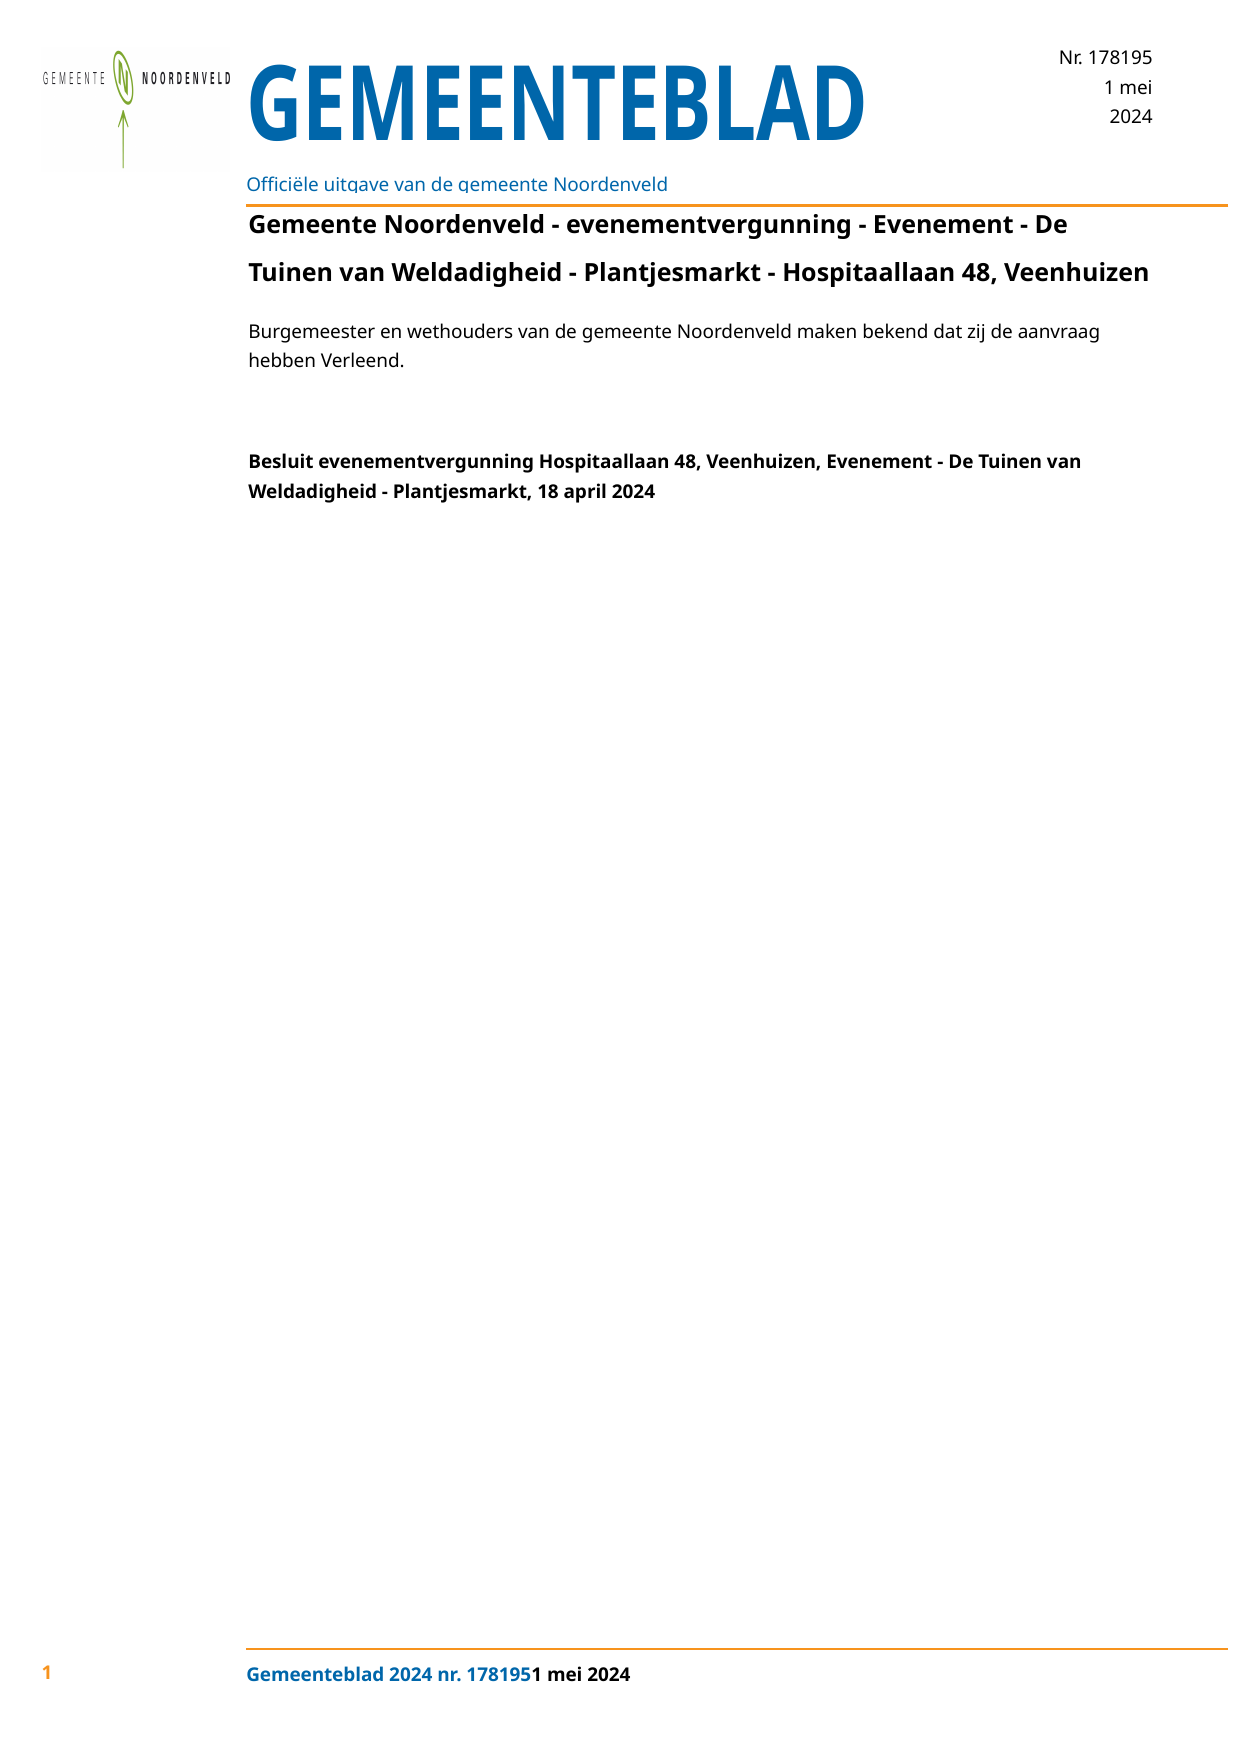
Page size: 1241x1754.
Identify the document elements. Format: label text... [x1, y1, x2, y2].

text Besluit evenementvergunning Hospitaallaan 48, Veenhuizen, Evenement - De Tuinen van Weldadigheid - Plantjesmarkt, 18 april 2024 [248, 448, 1152, 504]
text Burgemeester en wethouders van de gemeente Noordenveld maken bekend dat zij de aanvraag hebben Verleend. [248, 318, 1152, 373]
text Gemeente Noordenveld - evenementvergunning - Evenement - De Tuinen van Weldadigheid - Plantjesmarkt - Hospitaallaan 48, Veenhuizen [248, 207, 1152, 288]
picture [41, 47, 231, 172]
